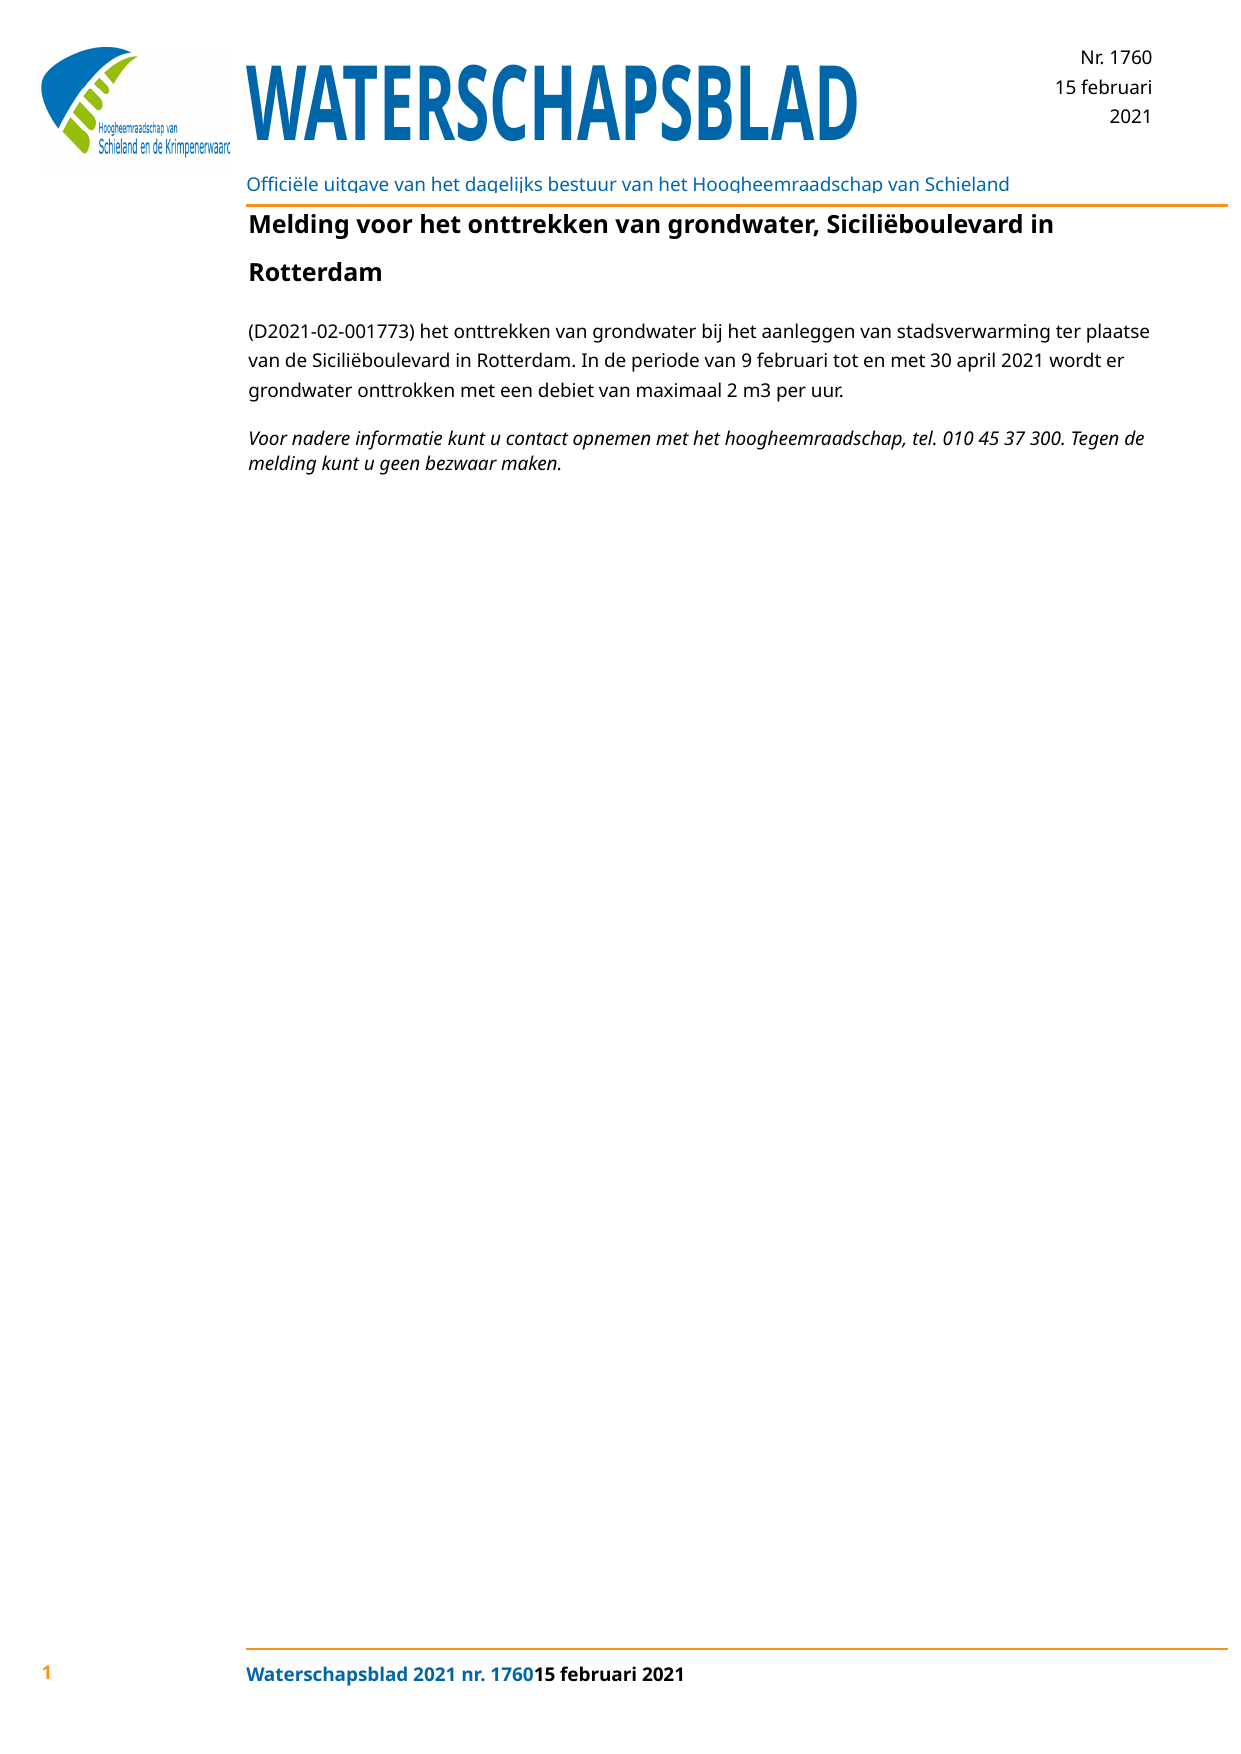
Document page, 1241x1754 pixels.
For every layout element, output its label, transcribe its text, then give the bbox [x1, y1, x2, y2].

text Melding voor het onttrekken van grondwater, Siciliëboulevard in Rotterdam [248, 207, 1152, 288]
picture [41, 47, 231, 172]
text Voor nadere informatie kunt u contact opnemen met het hoogheemraadschap, tel. 010 45 37 300. Tegen de melding kunt u geen bezwaar maken. [248, 425, 1152, 476]
text (D2021-02-001773) het onttrekken van grondwater bij het aanleggen van stadsverwarming ter plaatse van de Siciliëboulevard in Rotterdam. In de periode van 9 februari tot en met 30 april 2021 wordt er grondwater onttrokken met een debiet van maximaal 2 m3 per uur. [248, 318, 1152, 403]
